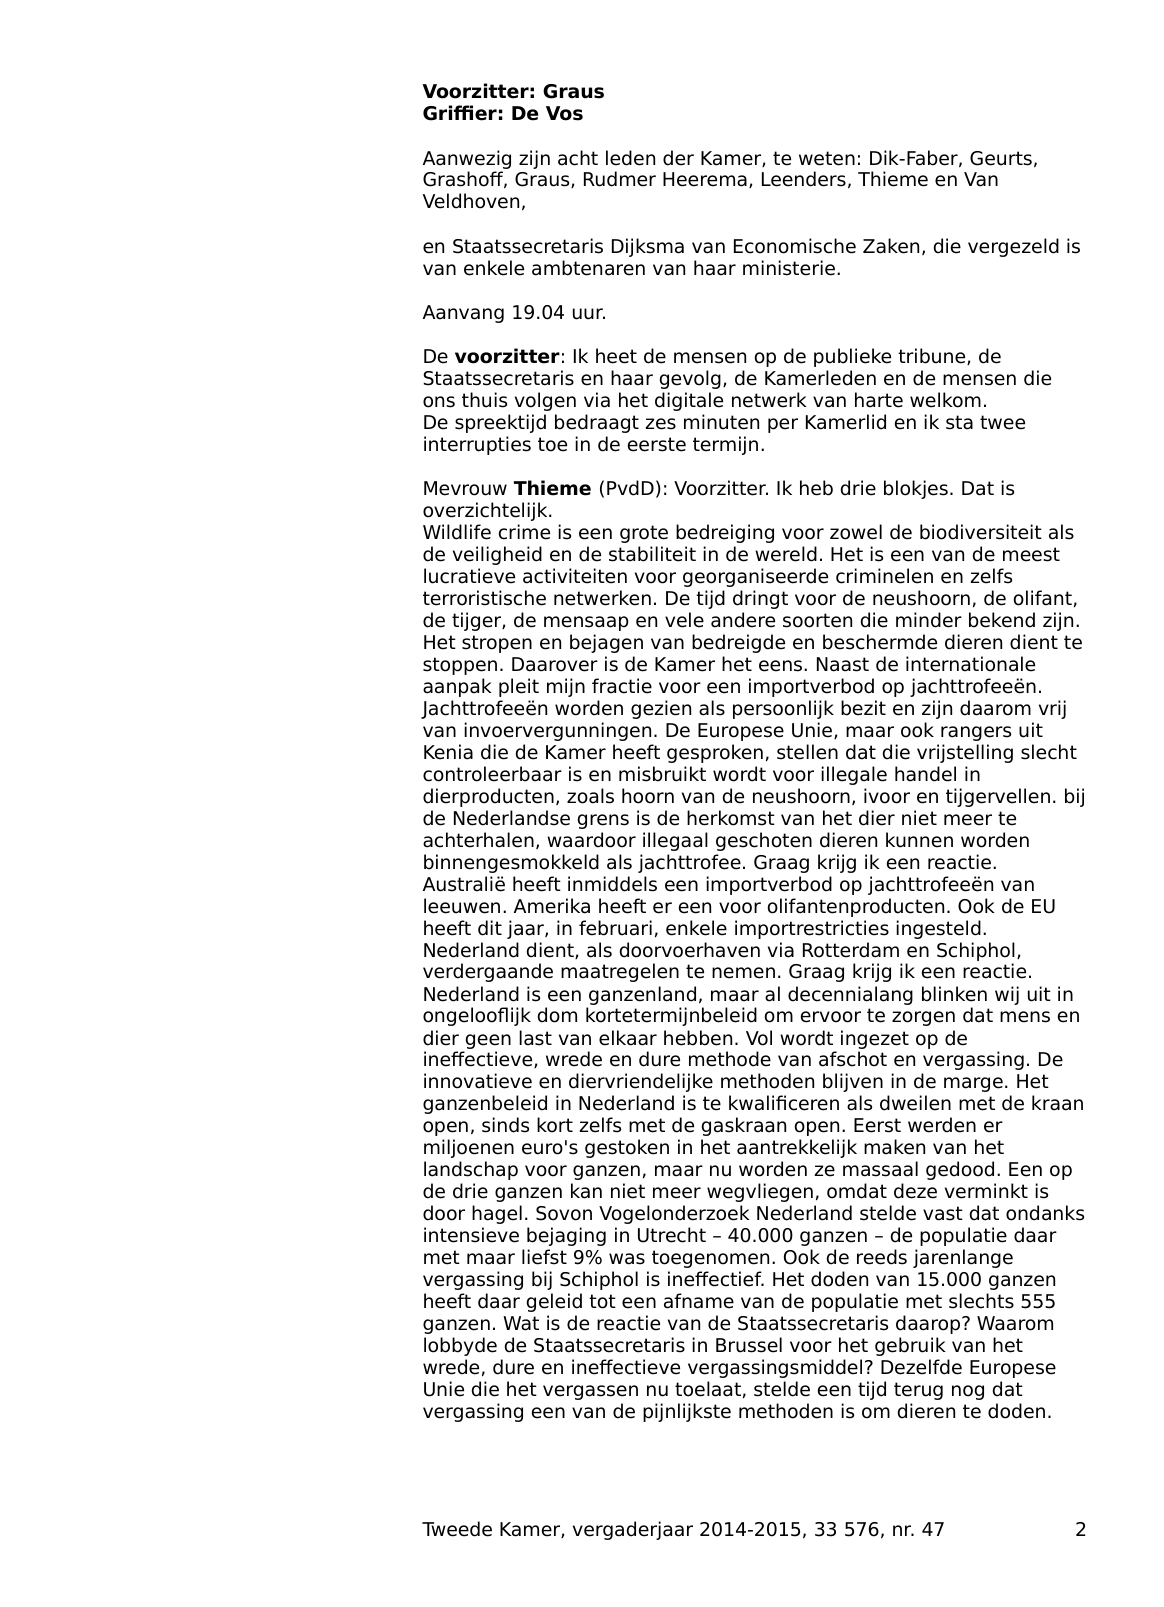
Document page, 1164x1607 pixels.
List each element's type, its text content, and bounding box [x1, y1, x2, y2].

text Aanvang 19.04 uur. [422, 302, 1087, 324]
text Voorzitter: Graus [422, 81, 1087, 103]
text Aanwezig zijn acht leden der Kamer, te weten: Dik-Faber, Geurts, Grashoff, Graus, Rudmer Heerema, Leenders, Thieme en Van Veldhoven, [422, 147, 1087, 213]
text Griffier: De Vos [422, 103, 1087, 125]
text Nederland is een ganzenland, maar al decennialang blinken wij uit in ongelooflijk dom kortetermijnbeleid om ervoor te zorgen dat mens en dier geen last van elkaar hebben. Vol wordt ingezet op de ineffectieve, wrede en dure methode van afschot en vergassing. De innovatieve en diervriendelijke methoden blijven in de marge. Het ganzenbeleid in Nederland is te kwalificeren als dweilen met de kraan open, sinds kort zelfs met de gaskraan open. Eerst werden er miljoenen euro's gestoken in het aantrekkelijk maken van het landschap voor ganzen, maar nu worden ze massaal gedood. Een op de drie ganzen kan niet meer wegvliegen, omdat deze verminkt is door hagel. Sovon Vogelonderzoek Nederland stelde vast dat ondanks intensieve bejaging in Utrecht – 40.000 ganzen – de populatie daar met maar liefst 9% was toegenomen. Ook de reeds jarenlange vergassing bij Schiphol is ineffectief. Het doden van 15.000 ganzen heeft daar geleid tot een afname van de populatie met slechts 555 ganzen. Wat is de reactie van de Staatssecretaris daarop? Waarom lobbyde de Staatssecretaris in Brussel voor het gebruik van het wrede, dure en ineffectieve vergassingsmiddel? Dezelfde Europese Unie die het vergassen nu toelaat, stelde een tijd terug nog dat vergassing een van de pijnlijkste methoden is om dieren te doden. [422, 983, 1087, 1423]
text De voorzitter: Ik heet de mensen op de publieke tribune, de Staatssecretaris en haar gevolg, de Kamerleden en de mensen die ons thuis volgen via het digitale netwerk van harte welkom. [422, 346, 1087, 412]
text De spreektijd bedraagt zes minuten per Kamerlid en ik sta twee interrupties toe in de eerste termijn. [422, 412, 1087, 456]
text Australië heeft inmiddels een importverbod op jachttrofeeën van leeuwen. Amerika heeft er een voor olifantenproducten. Ook de EU heeft dit jaar, in februari, enkele importrestricties ingesteld. Nederland dient, als doorvoerhaven via Rotterdam en Schiphol, verdergaande maatregelen te nemen. Graag krijg ik een reactie. [422, 873, 1087, 983]
text Mevrouw Thieme (PvdD): Voorzitter. Ik heb drie blokjes. Dat is overzichtelijk. [422, 478, 1087, 522]
text en Staatssecretaris Dijksma van Economische Zaken, die vergezeld is van enkele ambtenaren van haar ministerie. [422, 236, 1087, 279]
text Wildlife crime is een grote bedreiging voor zowel de biodiversiteit als de veiligheid en de stabiliteit in de wereld. Het is een van de meest lucratieve activiteiten voor georganiseerde criminelen en zelfs terroristische netwerken. De tijd dringt voor de neushoorn, de olifant, de tijger, de mensaap en vele andere soorten die minder bekend zijn. Het stropen en bejagen van bedreigde en beschermde dieren dient te stoppen. Daarover is de Kamer het eens. Naast de internationale aanpak pleit mijn fractie voor een importverbod op jachttrofeeën. Jachttrofeeën worden gezien als persoonlijk bezit en zijn daarom vrij van invoervergunningen. De Europese Unie, maar ook rangers uit Kenia die de Kamer heeft gesproken, stellen dat die vrijstelling slecht controleerbaar is en misbruikt wordt voor illegale handel in dierproducten, zoals hoorn van de neushoorn, ivoor en tijgervellen. bij de Nederlandse grens is de herkomst van het dier niet meer te achterhalen, waardoor illegaal geschoten dieren kunnen worden binnengesmokkeld als jachttrofee. Graag krijg ik een reactie. [422, 522, 1087, 873]
